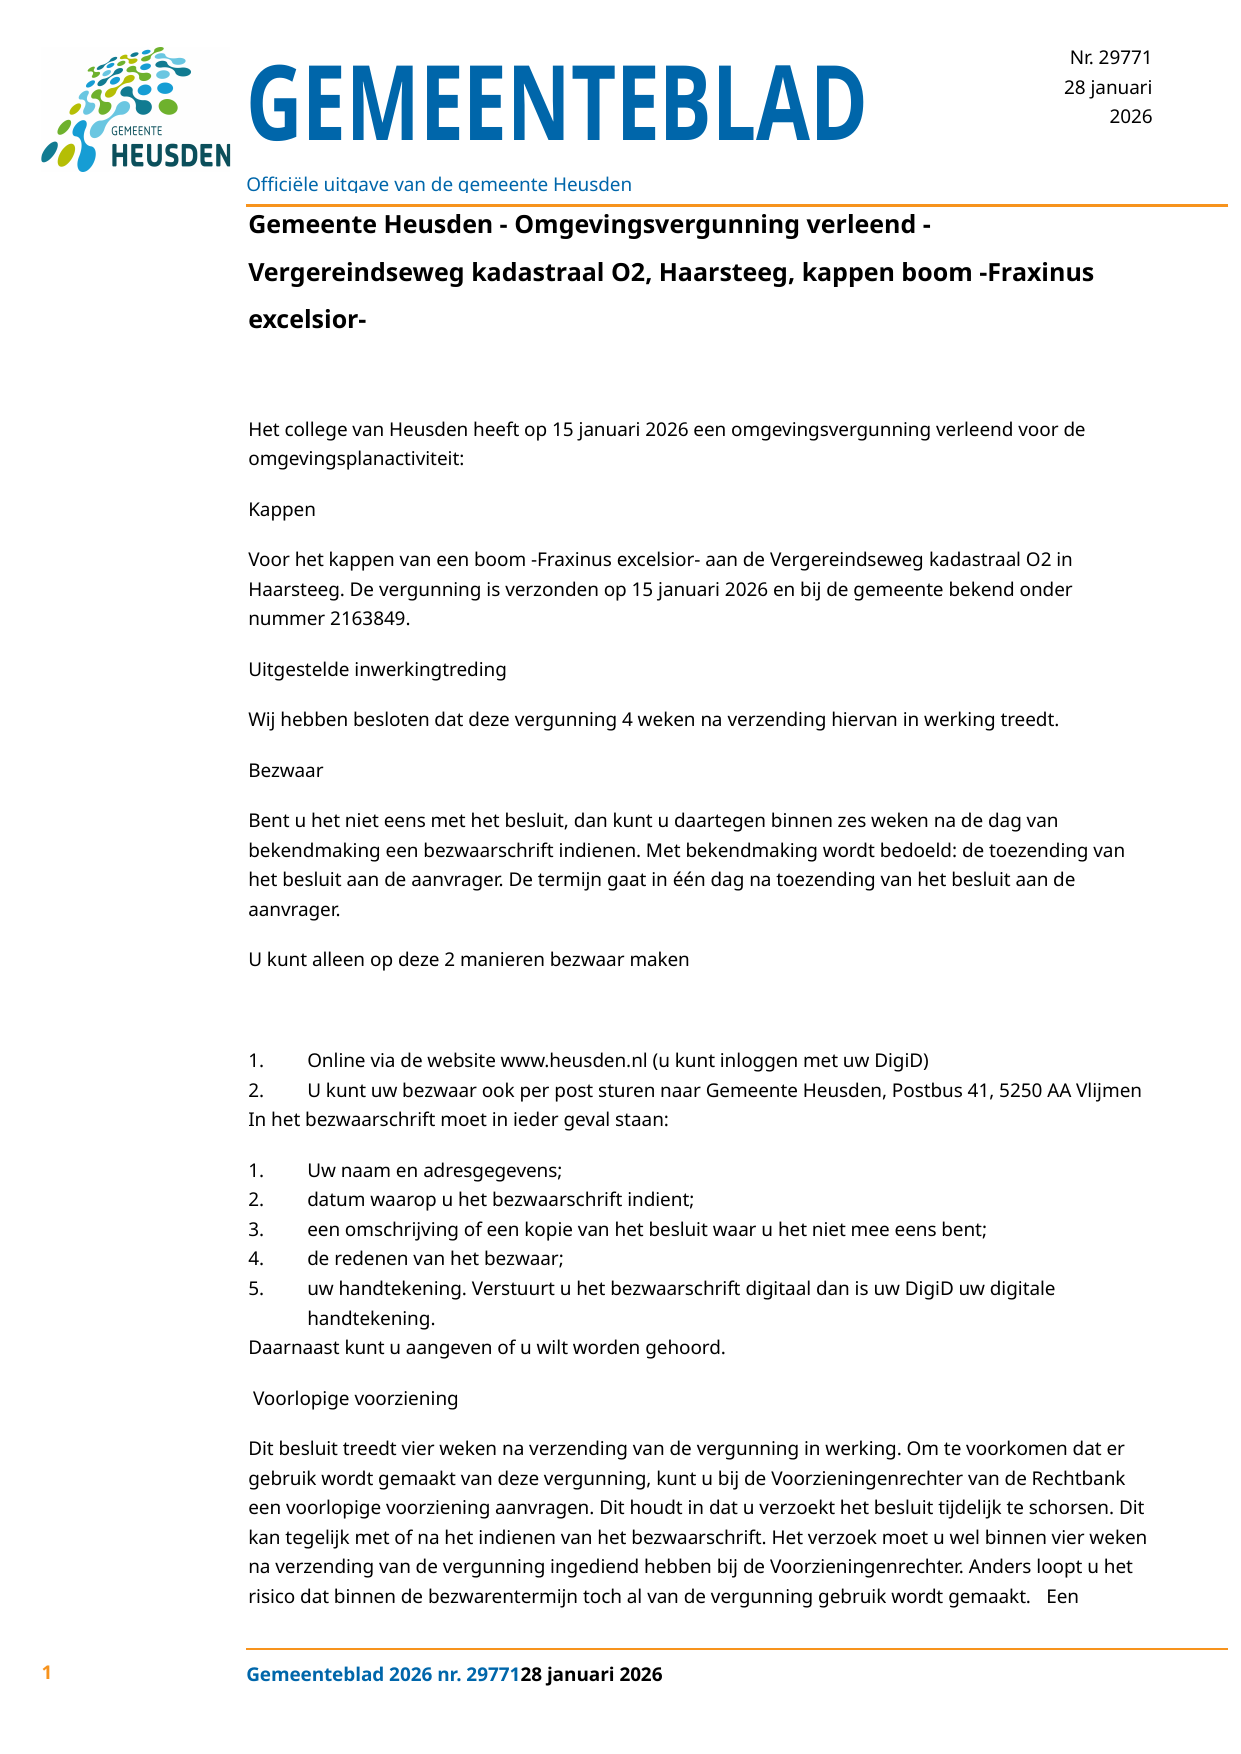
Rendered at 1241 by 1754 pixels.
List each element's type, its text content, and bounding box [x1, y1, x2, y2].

list een omschrijving of een kopie van het besluit waar u het niet mee eens bent; [248, 1216, 1152, 1242]
text In het bezwaarschrift moet in ieder geval staan: [248, 1106, 1152, 1132]
list datum waarop u het bezwaarschrift indient; [248, 1186, 1152, 1212]
text Het college van Heusden heeft op 15 januari 2026 een omgevingsvergunning verleend voor de omgevingsplanactiviteit: [248, 416, 1152, 471]
list Uw naam en adresgegevens; [248, 1157, 1152, 1182]
text Voorlopige voorziening [248, 1385, 1152, 1410]
text Bezwaar [248, 757, 1152, 782]
text Voor het kappen van een boom -Fraxinus excelsior- aan de Vergereindseweg kadastraal O2 in Haarsteeg. De vergunning is verzonden op 15 januari 2026 en bij de gemeente bekend onder nummer 2163849. [248, 546, 1152, 631]
text Kappen [248, 496, 1152, 522]
list de redenen van het bezwaar; [248, 1246, 1152, 1271]
text Bent u het niet eens met het besluit, dan kunt u daartegen binnen zes weken na de dag van bekendmaking een bezwaarschrift indienen. Met bekendmaking wordt bedoeld: de toezending van het besluit aan de aanvrager. De termijn gaat in één dag na toezending van het besluit aan de aanvrager. [248, 807, 1152, 922]
text U kunt alleen op deze 2 manieren bezwaar maken [248, 946, 1152, 972]
text Gemeente Heusden - Omgevingsvergunning verleend - Vergereindseweg kadastraal O2, Haarsteeg, kappen boom -Fraxinus excelsior- [248, 207, 1152, 336]
list Online via de website www.heusden.nl (u kunt inloggen met uw DigiD) [248, 1047, 1152, 1073]
text Dit besluit treedt vier weken na verzending van de vergunning in werking. Om te voorkomen dat er gebruik wordt gemaakt van deze vergunning, kunt u bij de Voorzieningenrechter van de Rechtbank een voorlopige voorziening aanvragen. Dit houdt in dat u verzoekt het besluit tijdelijk te schorsen. Dit kan tegelijk met of na het indienen van het bezwaarschrift. Het verzoek moet u wel binnen vier weken na verzending van de vergunning ingediend hebben bij de Voorzieningenrechter. Anders loopt u het risico dat binnen de bezwarentermijn toch al van de vergunning gebruik wordt gemaakt. Een [248, 1435, 1152, 1609]
text Daarnaast kunt u aangeven of u wilt worden gehoord. [248, 1334, 1152, 1360]
text Uitgestelde inwerkingtreding [248, 656, 1152, 682]
picture [41, 47, 231, 172]
list U kunt uw bezwaar ook per post sturen naar Gemeente Heusden, Postbus 41, 5250 AA Vlijmen [248, 1077, 1152, 1102]
text Wij hebben besloten dat deze vergunning 4 weken na verzending hiervan in werking treedt. [248, 706, 1152, 732]
list uw handtekening. Verstuurt u het bezwaarschrift digitaal dan is uw DigiD uw digitale handtekening. [248, 1275, 1152, 1330]
